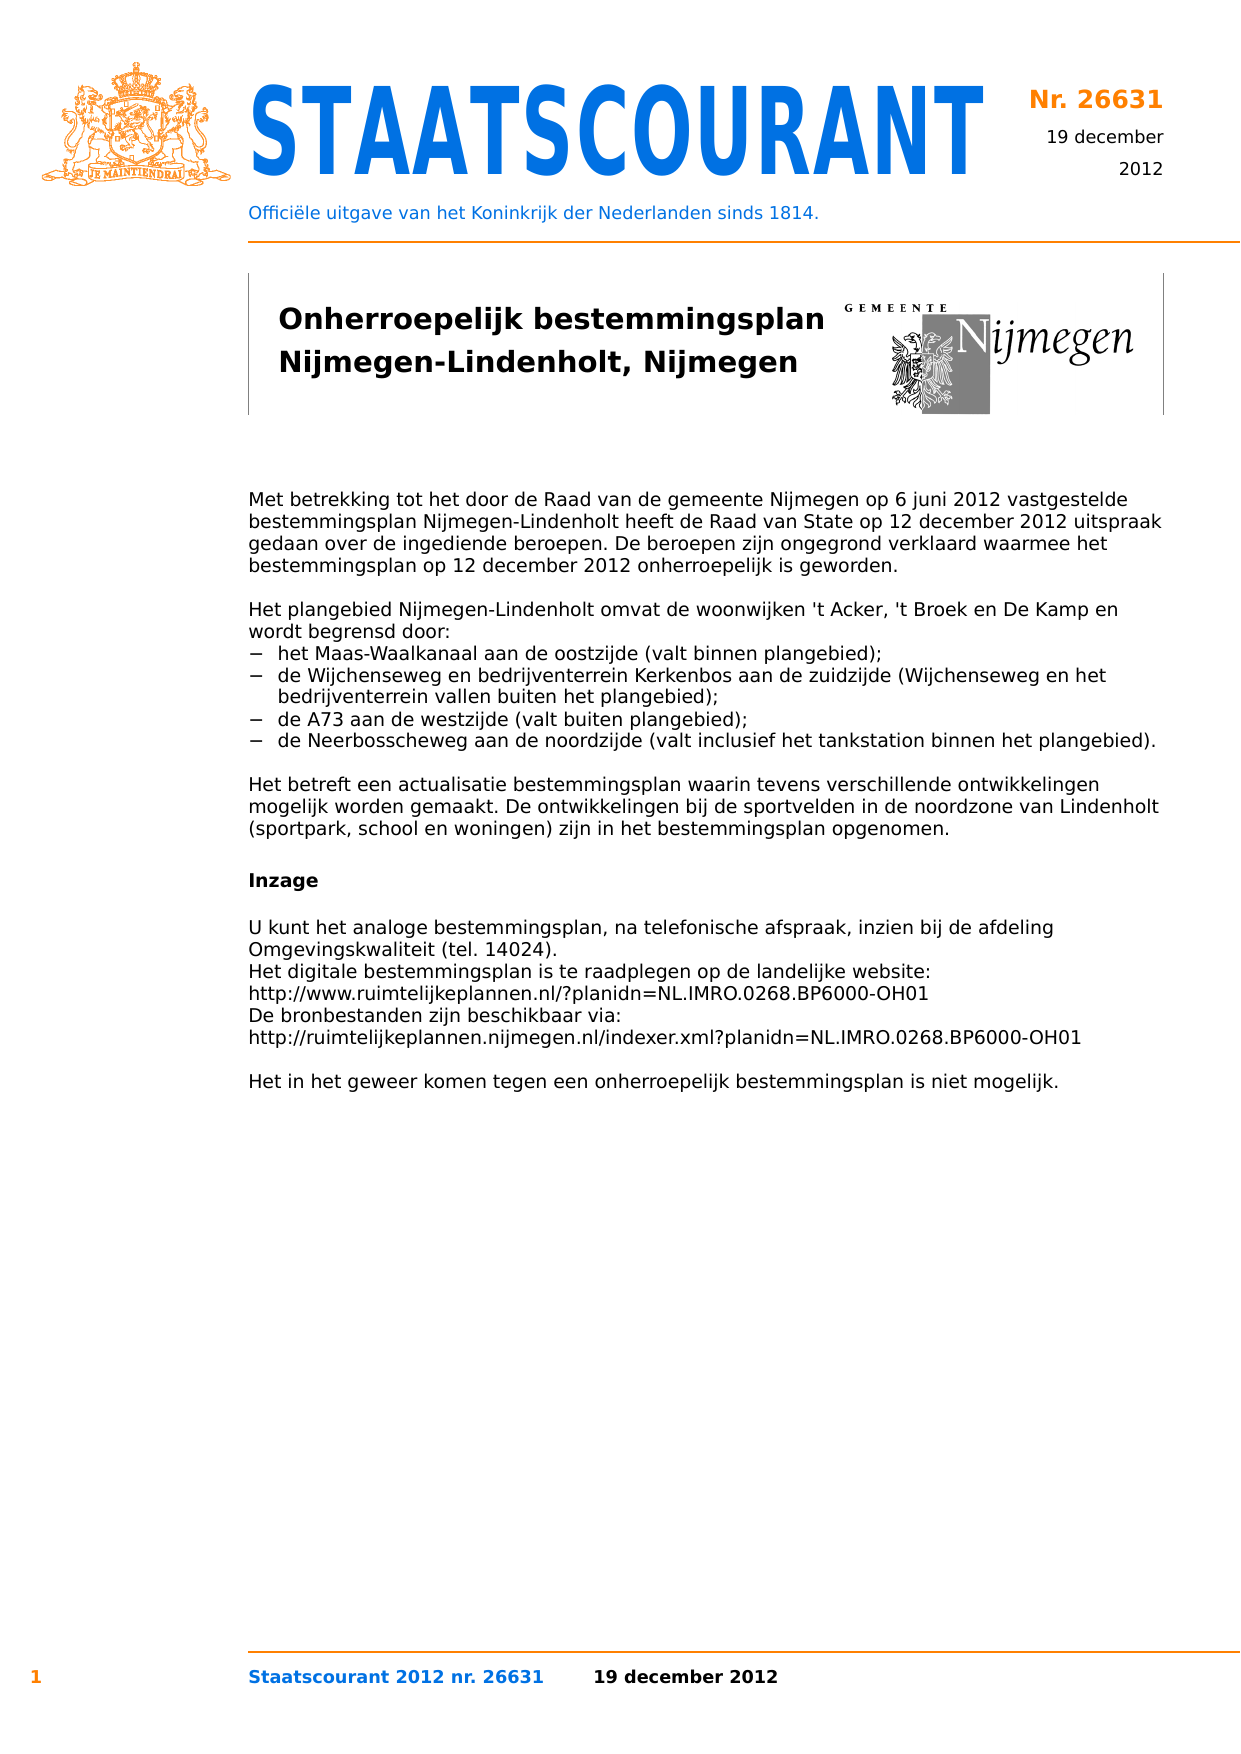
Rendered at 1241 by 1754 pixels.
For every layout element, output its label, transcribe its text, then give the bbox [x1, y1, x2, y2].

picture [41, 62, 231, 186]
text − de A73 aan de westzijde (valt buiten plangebied); [248, 708, 1163, 730]
text Het betreft een actualisatie bestemmingsplan waarin tevens verschillende ontwikkelingen mogelijk worden gemaakt. De ontwikkelingen bij de sportvelden in de noordzone van Lindenholt (sportpark, school en woningen) zijn in het bestemmingsplan opgenomen. [248, 774, 1163, 840]
text De bronbestanden zijn beschikbaar via: [248, 1005, 1163, 1027]
picture [844, 302, 1134, 415]
text − de Neerbosscheweg aan de noordzijde (valt inclusief het tankstation binnen het plangebied). [248, 730, 1163, 752]
text http://ruimtelijkeplannen.nijmegen.nl/indexer.xml?planidn=NL.IMRO.0268.BP6000-OH01 [248, 1027, 1163, 1049]
text U kunt het analoge bestemmingsplan, na telefonische afspraak, inzien bij de afdeling Omgevingskwaliteit (tel. 14024). [248, 917, 1163, 961]
subtitle Onherroepelijk bestemmingsplan Nijmegen-Lindenholt, Nijmegen [249, 273, 1163, 415]
table_header [25, 62, 248, 241]
text Het in het geweer komen tegen een onherroepelijk bestemmingsplan is niet mogelijk. [248, 1071, 1163, 1093]
text Met betrekking tot het door de Raad van de gemeente Nijmegen op 6 juni 2012 vastgestelde bestemmingsplan Nijmegen-Lindenholt heeft de Raad van State op 12 december 2012 uitspraak gedaan over de ingediende beroepen. De beroepen zijn ongegrond verklaard waarmee het bestemmingsplan op 12 december 2012 onherroepelijk is geworden. [248, 489, 1163, 577]
table_cell Officiële uitgave van het Koninkrijk der Nederlanden sinds 1814. [248, 203, 1240, 241]
subtitle Inzage [248, 870, 1163, 892]
table_cell 19 december [998, 121, 1240, 153]
table_cell 2012 [998, 153, 1240, 203]
table_header Nr. 26631 [998, 62, 1240, 121]
text Het plangebied Nijmegen-Lindenholt omvat de woonwijken 't Acker, 't Broek en De Kamp en wordt begrensd door: [248, 598, 1163, 642]
text Het digitale bestemmingsplan is te raadplegen op de landelijke website: [248, 961, 1163, 983]
text − het Maas-Waalkanaal aan de oostzijde (valt binnen plangebied); [248, 642, 1163, 664]
text http://www.ruimtelijkeplannen.nl/?planidn=NL.IMRO.0268.BP6000-OH01 [248, 983, 1163, 1005]
table_header STAATSCOURANT [248, 62, 998, 203]
text − de Wijchenseweg en bedrijventerrein Kerkenbos aan de zuidzijde (Wijchenseweg en het bedrijventerrein vallen buiten het plangebied); [248, 664, 1163, 708]
